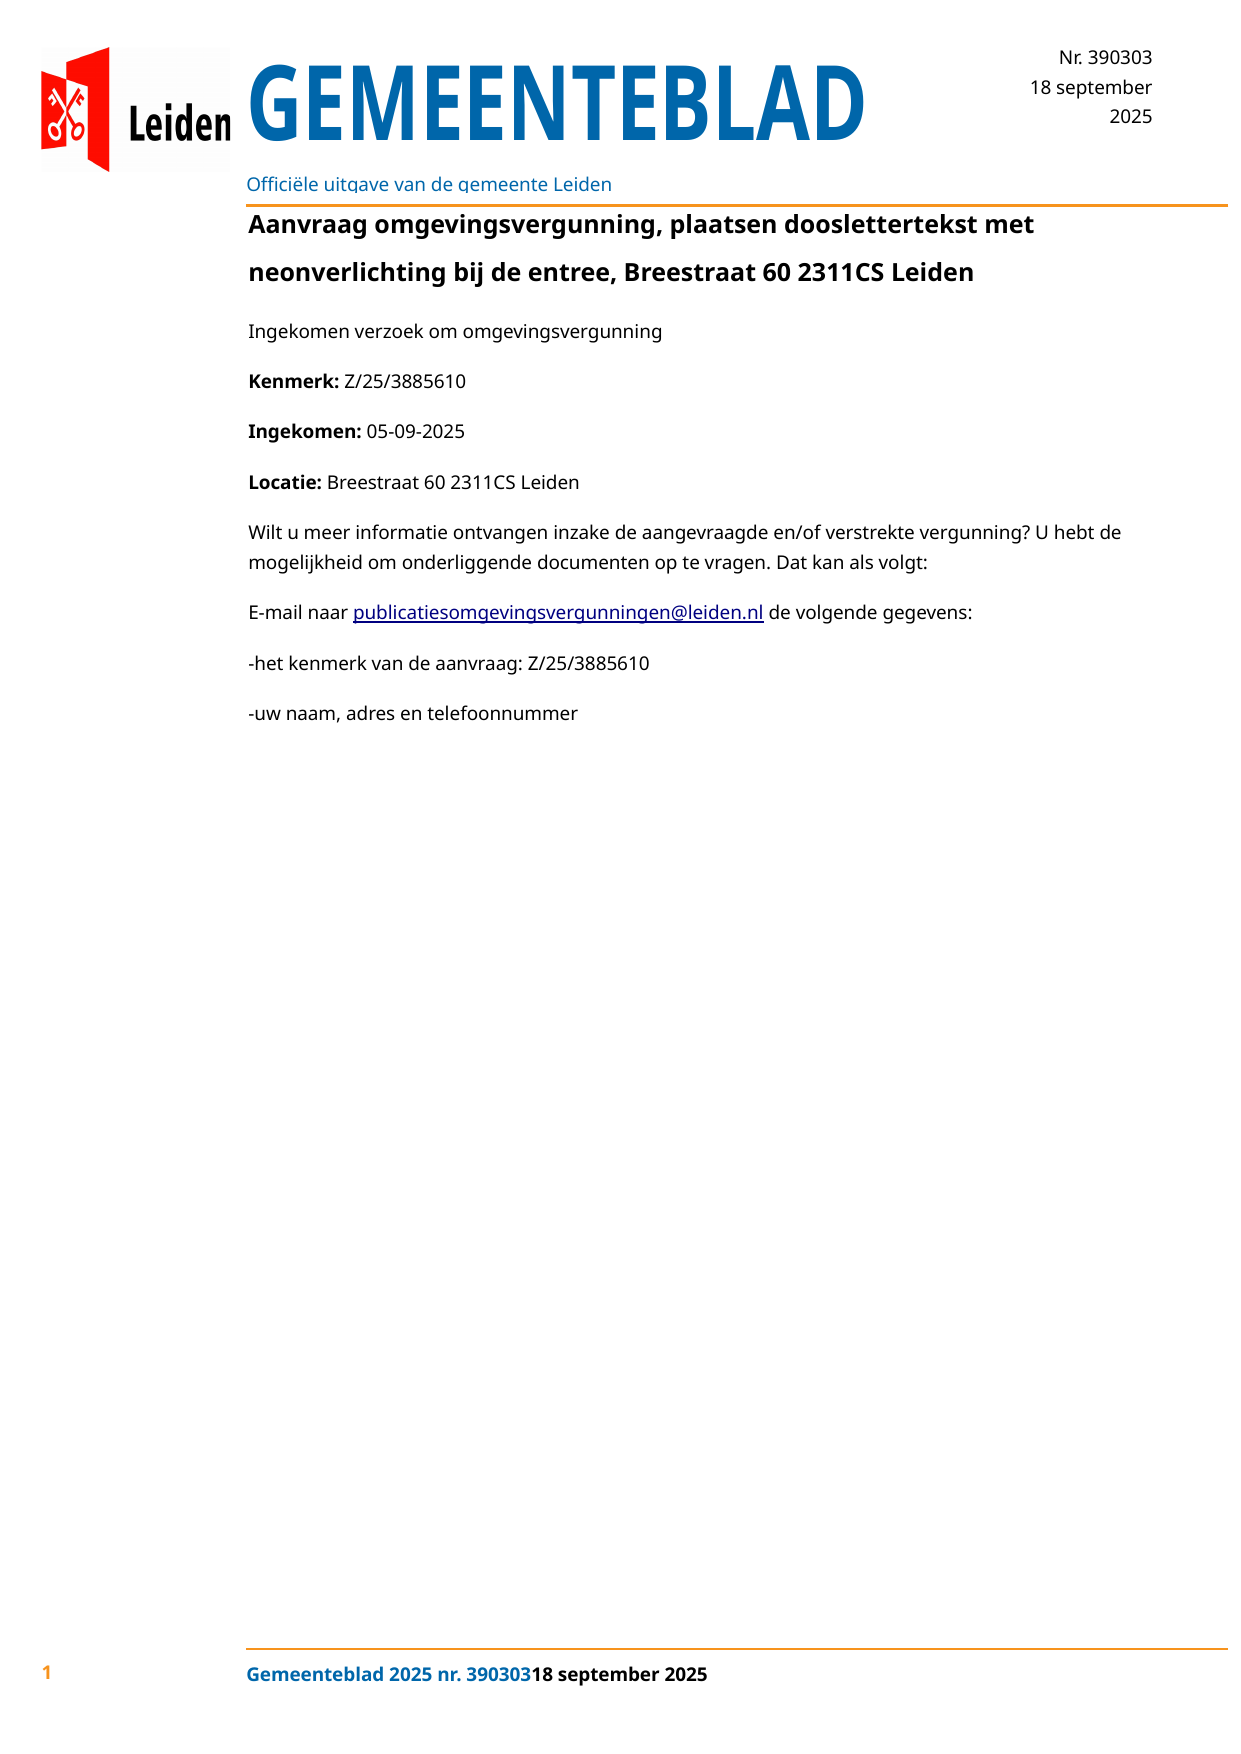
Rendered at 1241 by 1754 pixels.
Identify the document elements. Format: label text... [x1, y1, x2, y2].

text -uw naam, adres en telefoonnummer [248, 700, 1152, 726]
text Kenmerk: Z/25/3885610 [248, 368, 1152, 394]
text Locatie: Breestraat 60 2311CS Leiden [248, 469, 1152, 495]
text -het kenmerk van de aanvraag: Z/25/3885610 [248, 650, 1152, 676]
text E-mail naar publicatiesomgevingsvergunningen@leiden.nl de volgende gegevens: [248, 599, 1152, 625]
text Ingekomen verzoek om omgevingsvergunning [248, 318, 1152, 344]
text Aanvraag omgevingsvergunning, plaatsen dooslettertekst met neonverlichting bij de entree, Breestraat 60 2311CS Leiden [248, 207, 1152, 288]
picture [41, 47, 231, 172]
text Wilt u meer informatie ontvangen inzake de aangevraagde en/of verstrekte vergunning? U hebt de mogelijkheid om onderliggende documenten op te vragen. Dat kan als volgt: [248, 519, 1152, 575]
text Ingekomen: 05-09-2025 [248, 419, 1152, 444]
